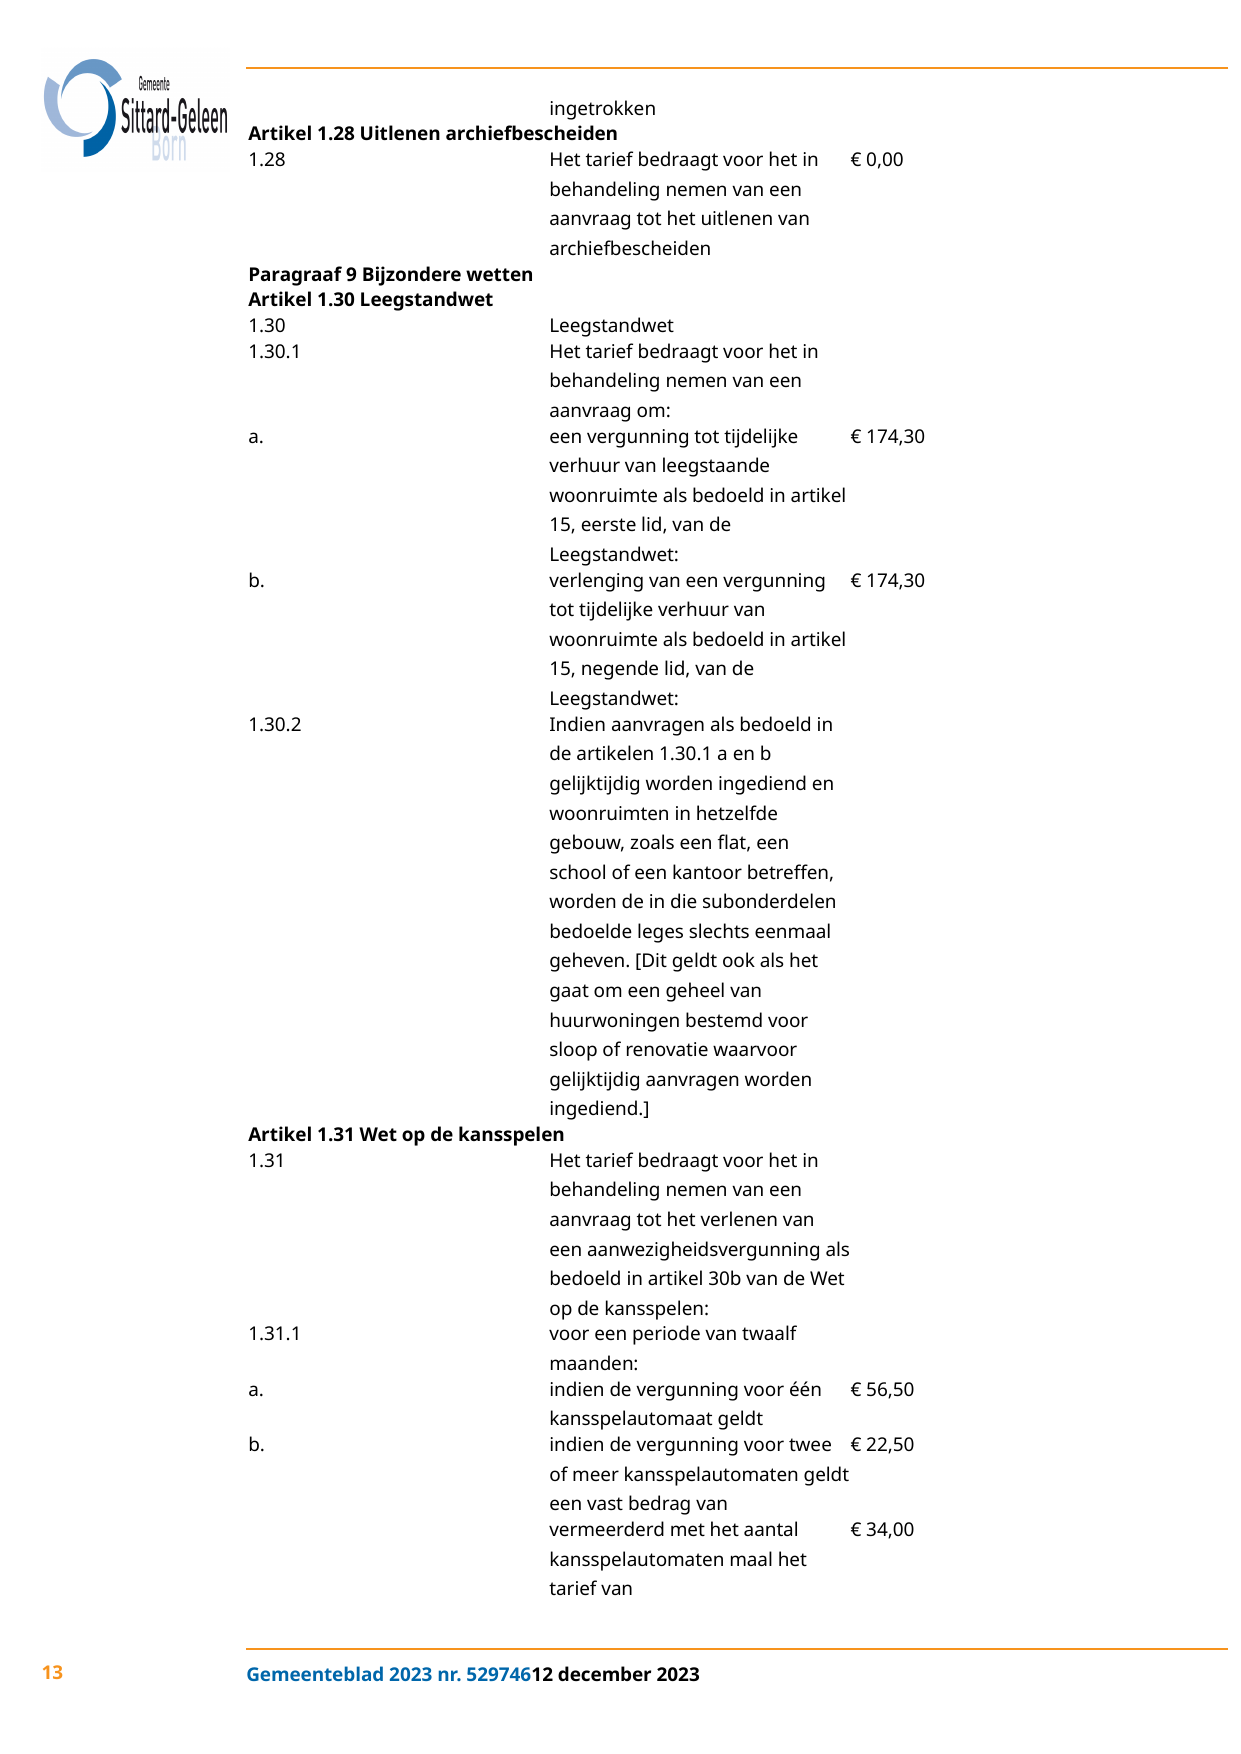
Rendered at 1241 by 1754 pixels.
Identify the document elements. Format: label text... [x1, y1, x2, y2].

table_cell b. [248, 567, 549, 711]
table_cell [850, 1147, 1152, 1321]
table_cell vermeerderd met het aantal kansspelautomaten maal het tarief van [549, 1516, 850, 1601]
table_cell € 174,30 [850, 567, 1152, 711]
table_cell a. [248, 423, 549, 567]
table_cell € 56,50 [850, 1376, 1152, 1431]
table_cell Artikel 1.28 Uitlenen archiefbescheiden [248, 121, 1152, 146]
table_cell [248, 1516, 549, 1601]
table_cell voor een periode van twaalf maanden: [549, 1321, 850, 1376]
table_cell ingetrokken [549, 95, 850, 121]
table_cell [850, 711, 1152, 1121]
table_cell Het tarief bedraagt voor het in behandeling nemen van een aanvraag tot het verlenen van een aanwezigheidsvergunning als bedoeld in artikel 30b van de Wet op de kansspelen: [549, 1147, 850, 1321]
table_cell Leegstandwet [549, 312, 850, 338]
table_cell Artikel 1.31 Wet op de kansspelen [248, 1121, 1152, 1147]
table_cell 1.30 [248, 312, 549, 338]
table_cell Artikel 1.30 Leegstandwet [248, 286, 1152, 312]
table_cell 1.31 [248, 1147, 549, 1321]
table_cell Indien aanvragen als bedoeld in de artikelen 1.30.1 a en b gelijktijdig worden ingediend en woonruimten in hetzelfde gebouw, zoals een flat, een school of een kantoor betreffen, worden de in die subonderdelen bedoelde leges slechts eenmaal geheven. [Dit geldt ook als het gaat om een geheel van huurwoningen bestemd voor sloop of renovatie waarvoor gelijktijdig aanvragen worden ingediend.] [549, 711, 850, 1121]
table_cell 1.30.1 [248, 338, 549, 423]
table_cell [850, 95, 1152, 121]
table_cell a. [248, 1376, 549, 1431]
table_cell € 34,00 [850, 1516, 1152, 1601]
table_cell 1.28 [248, 146, 549, 261]
picture [41, 47, 231, 172]
table_cell een vergunning tot tijdelijke verhuur van leegstaande woonruimte als bedoeld in artikel 15, eerste lid, van de Leegstandwet: [549, 423, 850, 567]
table_cell € 22,50 [850, 1431, 1152, 1516]
table_cell verlenging van een vergunning tot tijdelijke verhuur van woonruimte als bedoeld in artikel 15, negende lid, van de Leegstandwet: [549, 567, 850, 711]
table_cell b. [248, 1431, 549, 1516]
table_cell Het tarief bedraagt voor het in behandeling nemen van een aanvraag om: [549, 338, 850, 423]
table_cell [850, 338, 1152, 423]
table_cell Paragraaf 9 Bijzondere wetten [248, 261, 1152, 286]
table_cell 1.31.1 [248, 1321, 549, 1376]
table_cell Het tarief bedraagt voor het in behandeling nemen van een aanvraag tot het uitlenen van archiefbescheiden [549, 146, 850, 261]
table_cell indien de vergunning voor één kansspelautomaat geldt [549, 1376, 850, 1431]
table_cell € 174,30 [850, 423, 1152, 567]
table_cell [248, 95, 549, 121]
table_cell € 0,00 [850, 146, 1152, 261]
table_cell [850, 1321, 1152, 1376]
table_cell 1.30.2 [248, 711, 549, 1121]
table_cell [850, 312, 1152, 338]
table_cell indien de vergunning voor twee of meer kansspelautomaten geldt een vast bedrag van [549, 1431, 850, 1516]
